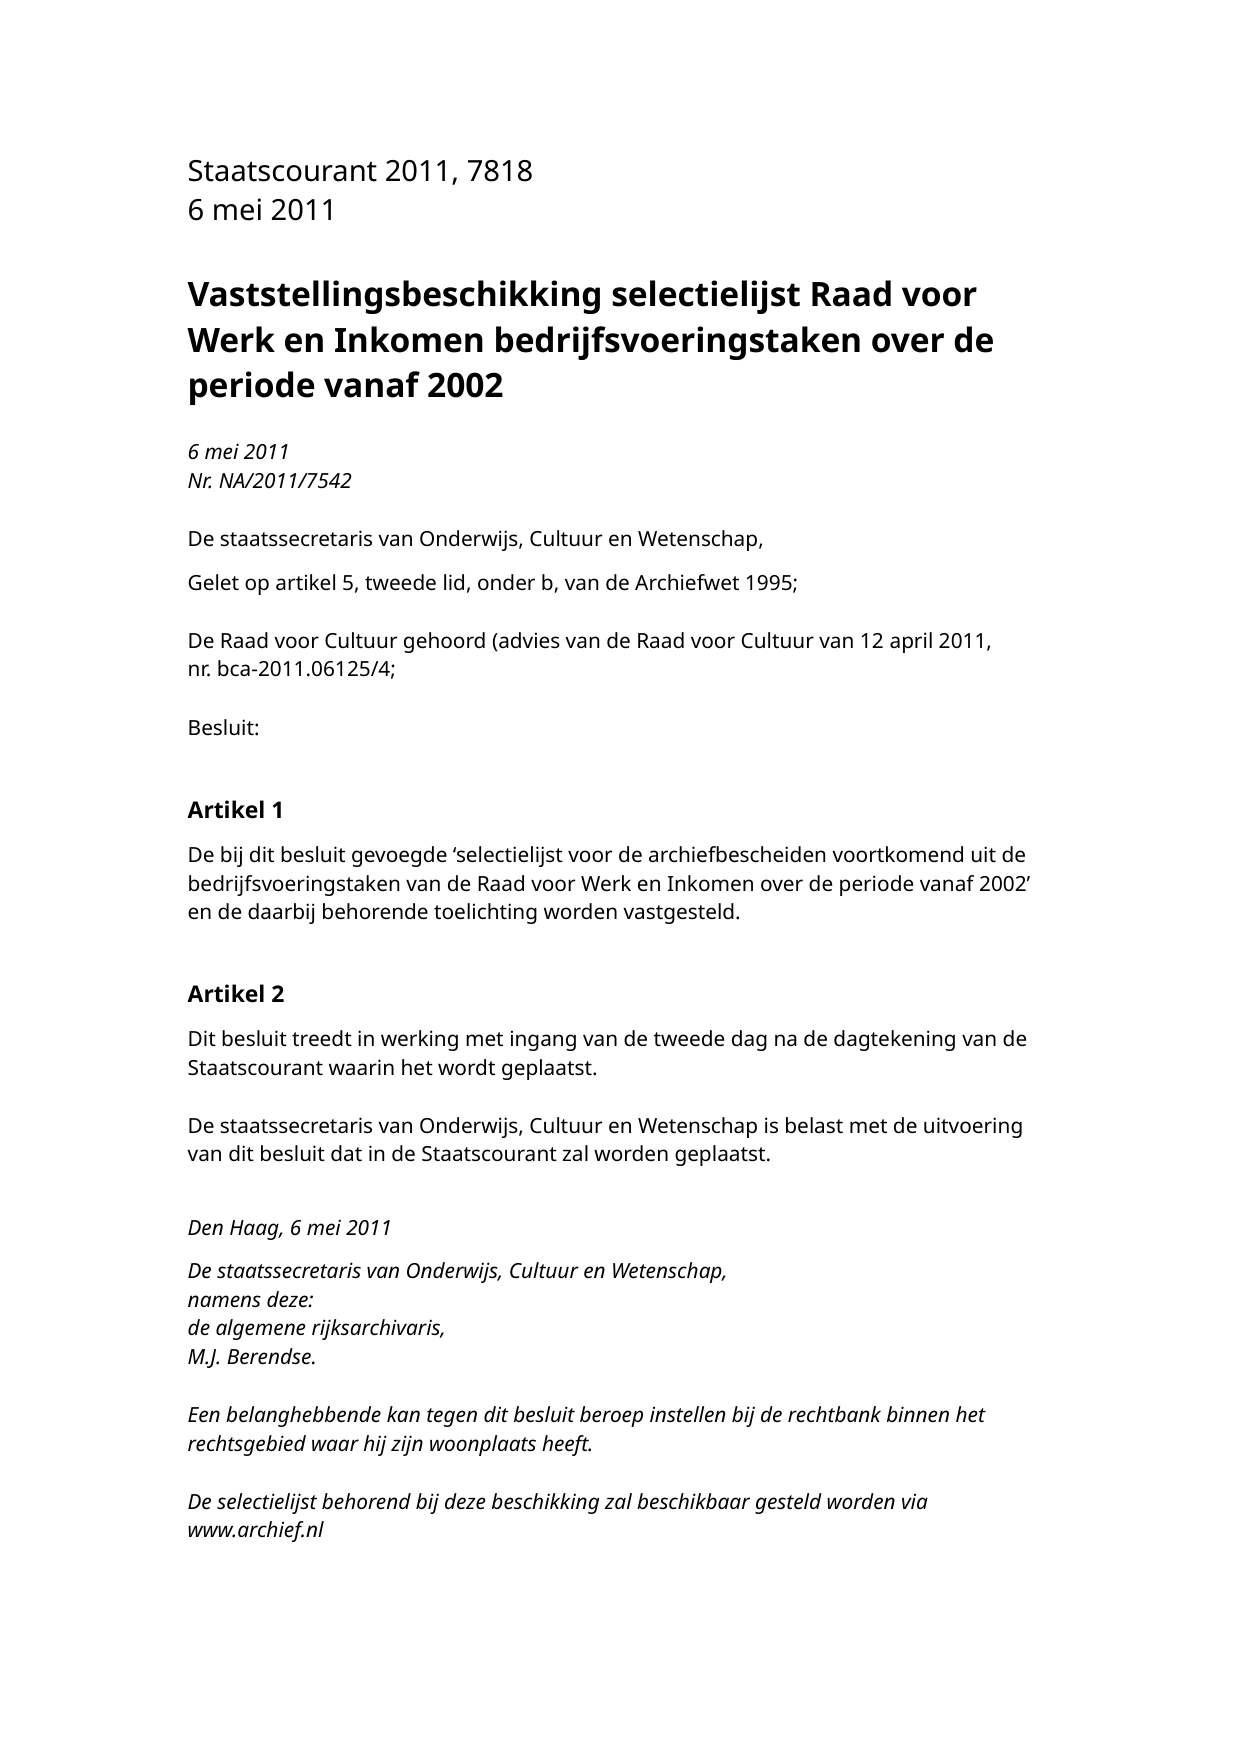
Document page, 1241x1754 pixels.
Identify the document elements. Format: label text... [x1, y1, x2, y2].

subtitle Artikel 2 [187, 978, 1053, 1009]
text De staatssecretaris van Onderwijs, Cultuur en Wetenschap is belast met de uitvoering van dit besluit dat in de Staatscourant zal worden geplaatst. [187, 1111, 1053, 1168]
text De staatssecretaris van Onderwijs, Cultuur en Wetenschap, [187, 524, 1053, 553]
text Den Haag, 6 mei 2011 [187, 1213, 1053, 1241]
text Gelet op artikel 5, tweede lid, onder b, van de Archiefwet 1995; [187, 568, 1053, 596]
text namens deze: [187, 1285, 1053, 1313]
text Staatscourant 2011, 7818 [187, 150, 1053, 190]
text Dit besluit treedt in werking met ingang van de tweede dag na de dagtekening van de Staatscourant waarin het wordt geplaatst. [187, 1024, 1053, 1081]
text Besluit: [187, 713, 1053, 741]
text De Raad voor Cultuur gehoord (advies van de Raad voor Cultuur van 12 april 2011, nr. bca-2011.06125/4; [187, 626, 1053, 683]
text 6 mei 2011 [187, 437, 1053, 466]
text De selectielijst behorend bij deze beschikking zal beschikbaar gesteld worden via www.archief.nl [187, 1487, 1053, 1544]
text De bij dit besluit gevoegde ‘selectielijst voor de archiefbescheiden voortkomend uit de bedrijfsvoeringstaken van de Raad voor Werk en Inkomen over de periode vanaf 2002’ en de daarbij behorende toelichting worden vastgesteld. [187, 840, 1053, 926]
subtitle Vaststellingsbeschikking selectielijst Raad voor Werk en Inkomen bedrijfsvoeringstaken over de periode vanaf 2002 [187, 271, 1053, 407]
text 6 mei 2011 [187, 190, 1053, 229]
text De staatssecretaris van Onderwijs, Cultuur en Wetenschap, [187, 1256, 1053, 1285]
text M.J. Berendse. [187, 1342, 1053, 1370]
text de algemene rijksarchivaris, [187, 1313, 1053, 1342]
subtitle Artikel 1 [187, 794, 1053, 825]
text Een belanghebbende kan tegen dit besluit beroep instellen bij de rechtbank binnen het rechtsgebied waar hij zijn woonplaats heeft. [187, 1400, 1053, 1457]
text Nr. NA/2011/7542 [187, 466, 1053, 494]
